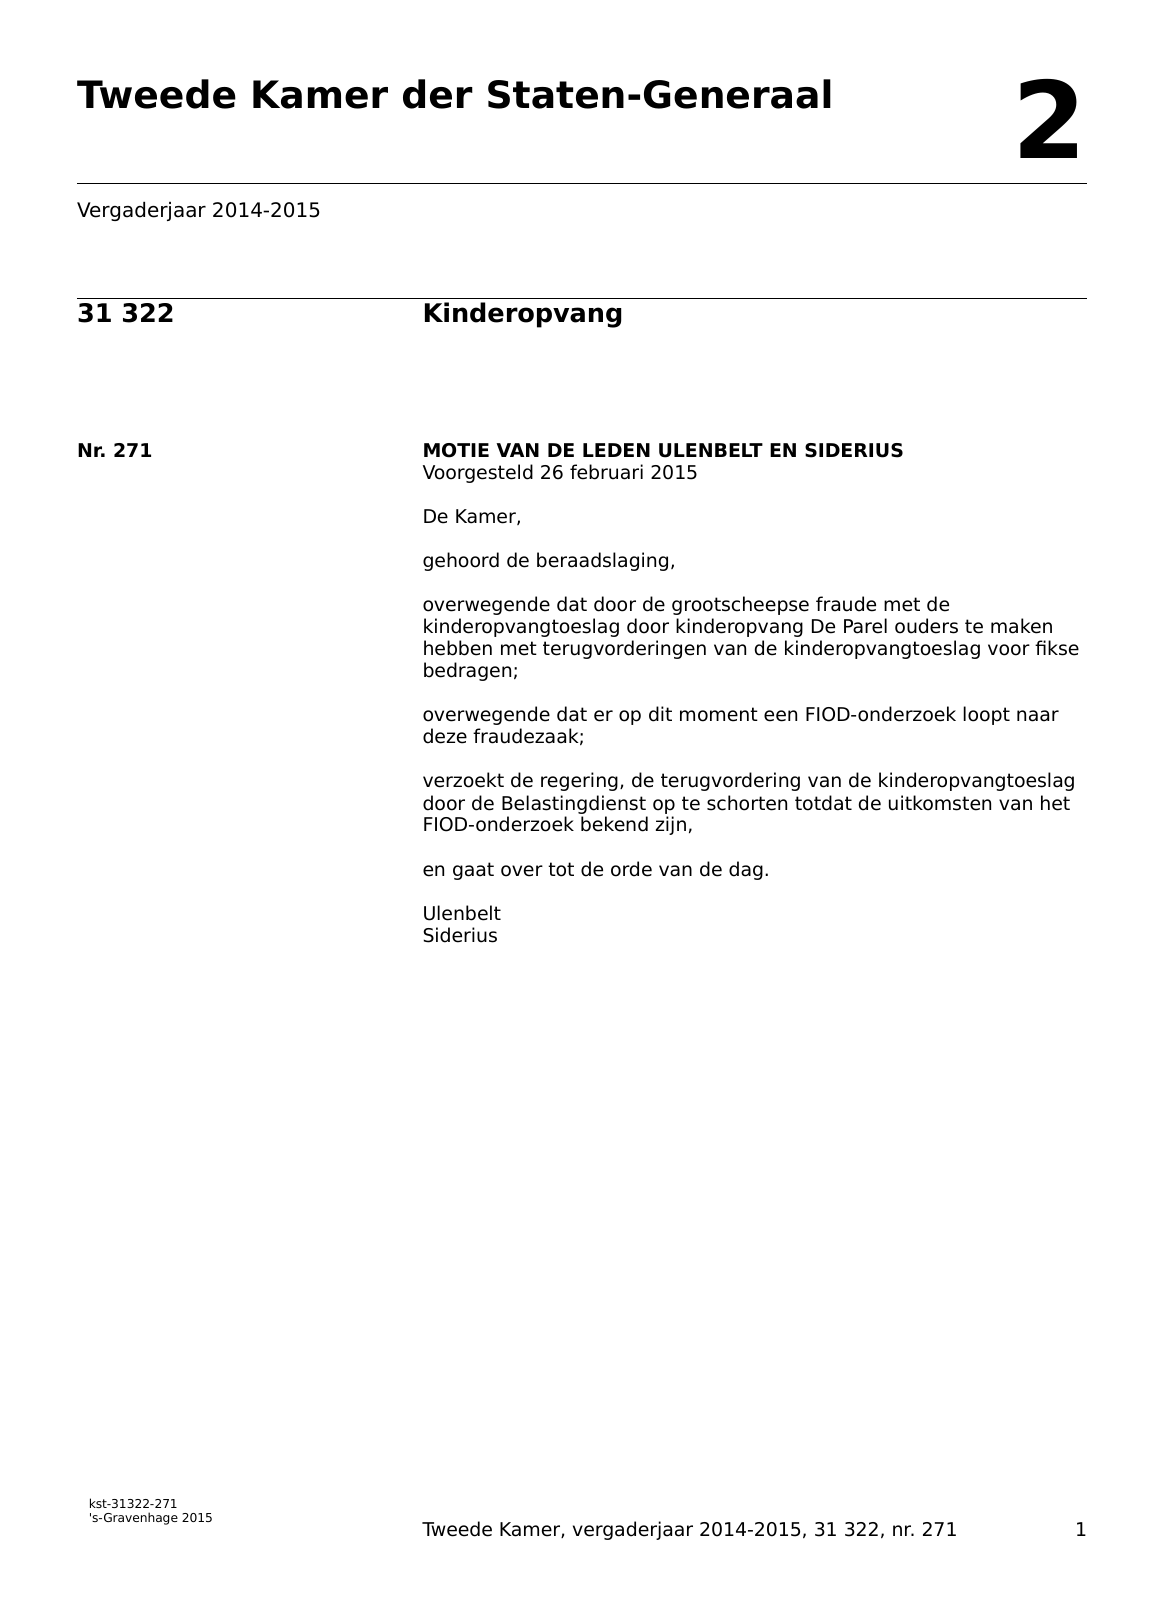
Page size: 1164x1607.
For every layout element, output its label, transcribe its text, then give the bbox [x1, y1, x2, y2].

text overwegende dat door de grootscheepse fraude met de kinderopvangtoeslag door kinderopvang De Parel ouders te maken hebben met terugvorderingen van de kinderopvangtoeslag voor fikse bedragen; [422, 594, 1087, 682]
text 's-Gravenhage 2015 [88, 1511, 323, 1525]
subtitle Nr. 271 MOTIE VAN DE LEDEN ULENBELT EN SIDERIUS [77, 440, 1087, 462]
text Ulenbelt [422, 903, 1087, 925]
table_header Tweede Kamer der Staten-Generaal [77, 59, 886, 183]
table_header 2 [886, 59, 1087, 183]
text De Kamer, [422, 506, 1087, 528]
subtitle 31 322 Kinderopvang [77, 299, 1087, 329]
text kst-31322-271 [88, 1497, 323, 1511]
text Siderius [422, 925, 1087, 947]
text en gaat over tot de orde van de dag. [422, 858, 1087, 881]
text overwegende dat er op dit moment een FIOD-onderzoek loopt naar deze fraudezaak; [422, 704, 1087, 748]
text Voorgesteld 26 februari 2015 [422, 462, 1087, 484]
table_cell Vergaderjaar 2014-2015 [77, 184, 1087, 298]
text verzoekt de regering, de terugvordering van de kinderopvangtoeslag door de Belastingdienst op te schorten totdat de uitkomsten van het FIOD-onderzoek bekend zijn, [422, 770, 1087, 836]
text gehoord de beraadslaging, [422, 550, 1087, 572]
